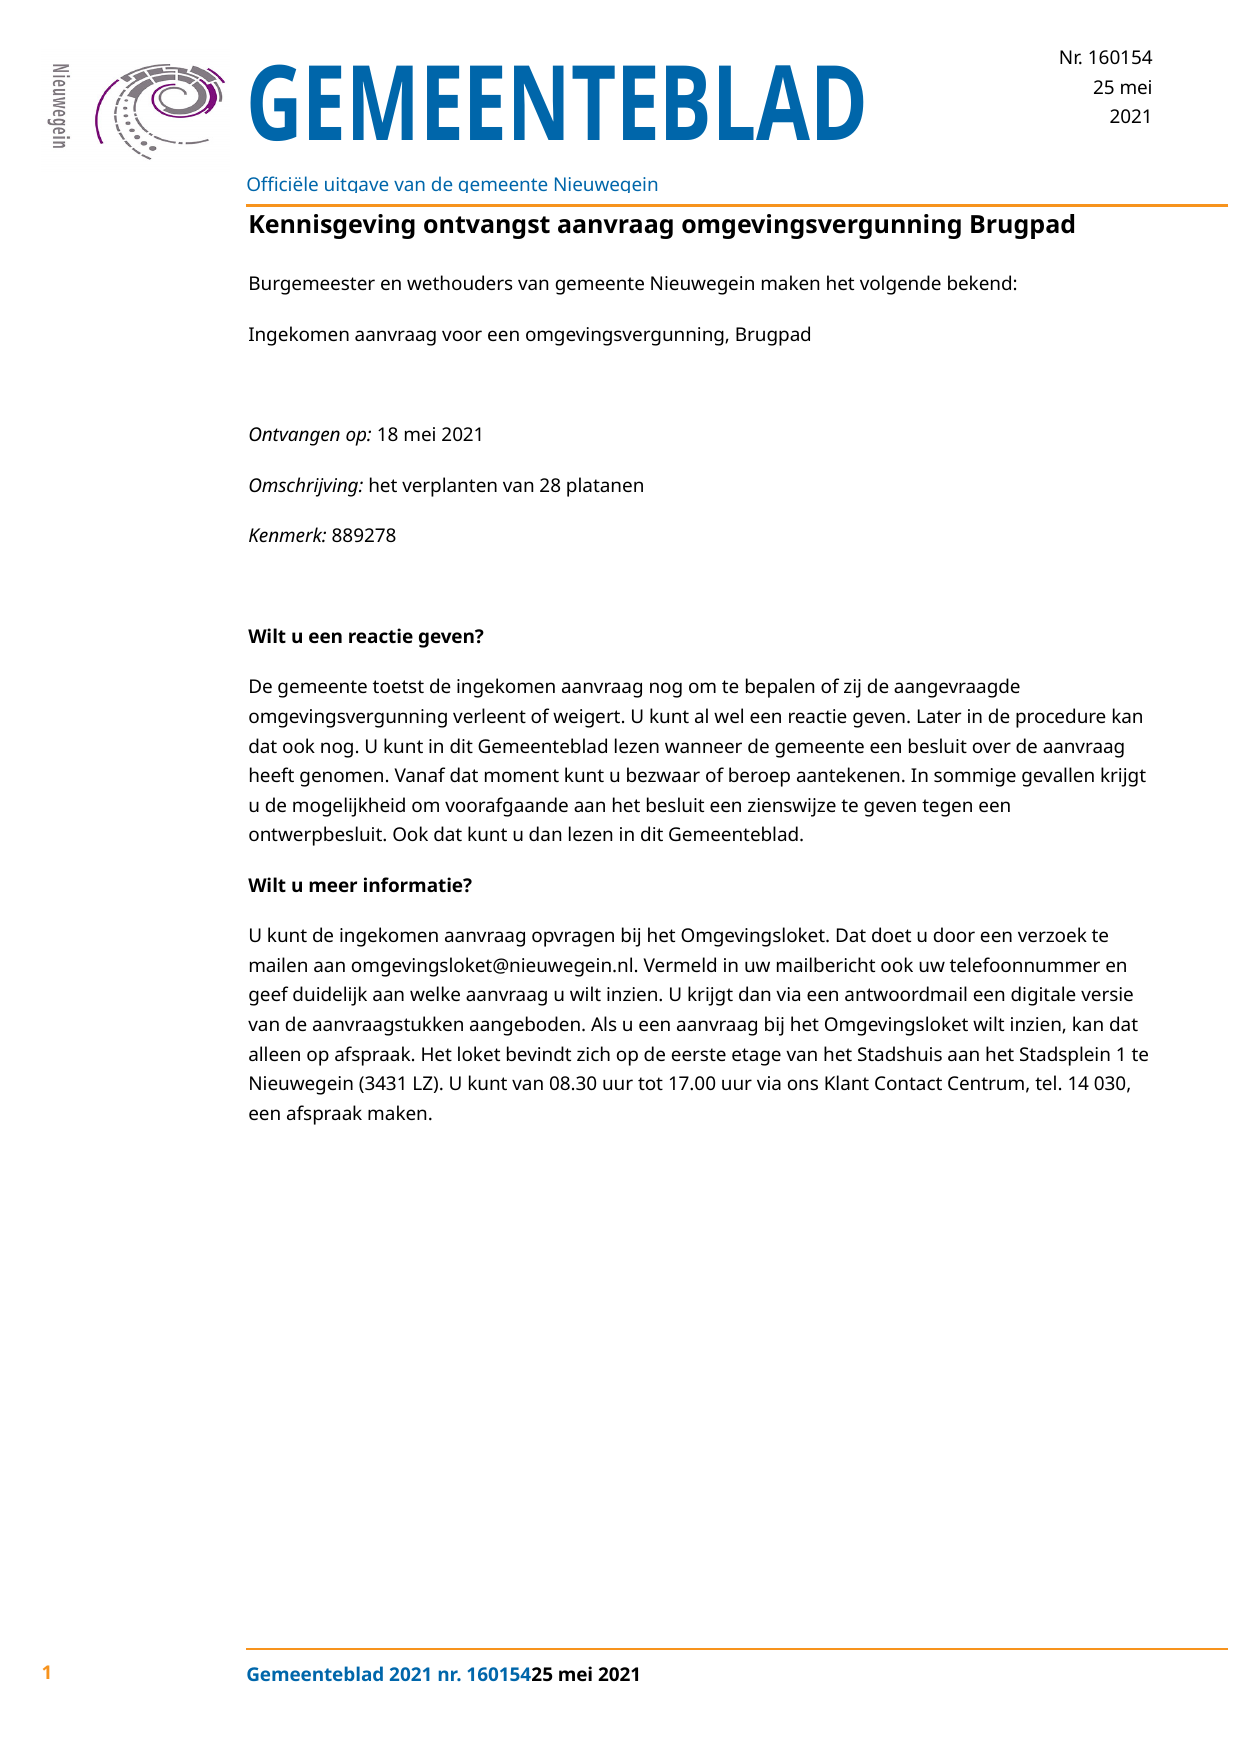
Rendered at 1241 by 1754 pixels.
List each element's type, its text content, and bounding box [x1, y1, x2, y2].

text Kenmerk: 889278 [248, 522, 1152, 548]
text Kennisgeving ontvangst aanvraag omgevingsvergunning Brugpad [248, 207, 1152, 241]
text Wilt u een reactie geven? [248, 623, 1152, 649]
text Burgemeester en wethouders van gemeente Nieuwegein maken het volgende bekend: [248, 270, 1152, 296]
text U kunt de ingekomen aanvraag opvragen bij het Omgevingsloket. Dat doet u door een verzoek te mailen aan omgevingsloket@nieuwegein.nl. Vermeld in uw mailbericht ook uw telefoonnummer en geef duidelijk aan welke aanvraag u wilt inzien. U krijgt dan via een antwoordmail een digitale versie van de aanvraagstukken aangeboden. Als u een aanvraag bij het Omgevingsloket wilt inzien, kan dat alleen op afspraak. Het loket bevindt zich op de eerste etage van het Stadshuis aan het Stadsplein 1 te Nieuwegein (3431 LZ). U kunt van 08.30 uur tot 17.00 uur via ons Klant Contact Centrum, tel. 14 030, een afspraak maken. [248, 922, 1152, 1126]
picture [41, 47, 231, 172]
text De gemeente toetst de ingekomen aanvraag nog om te bepalen of zij de aangevraagde omgevingsvergunning verleent of weigert. U kunt al wel een reactie geven. Later in de procedure kan dat ook nog. U kunt in dit Gemeenteblad lezen wanneer de gemeente een besluit over de aanvraag heeft genomen. Vanaf dat moment kunt u bezwaar of beroep aantekenen. In sommige gevallen krijgt u de mogelijkheid om voorafgaande aan het besluit een zienswijze te geven tegen een ontwerpbesluit. Ook dat kunt u dan lezen in dit Gemeenteblad. [248, 674, 1152, 847]
text Wilt u meer informatie? [248, 872, 1152, 898]
text Ingekomen aanvraag voor een omgevingsvergunning, Brugpad [248, 321, 1152, 346]
text Ontvangen op: 18 mei 2021 [248, 422, 1152, 447]
text Omschrijving: het verplanten van 28 platanen [248, 472, 1152, 498]
